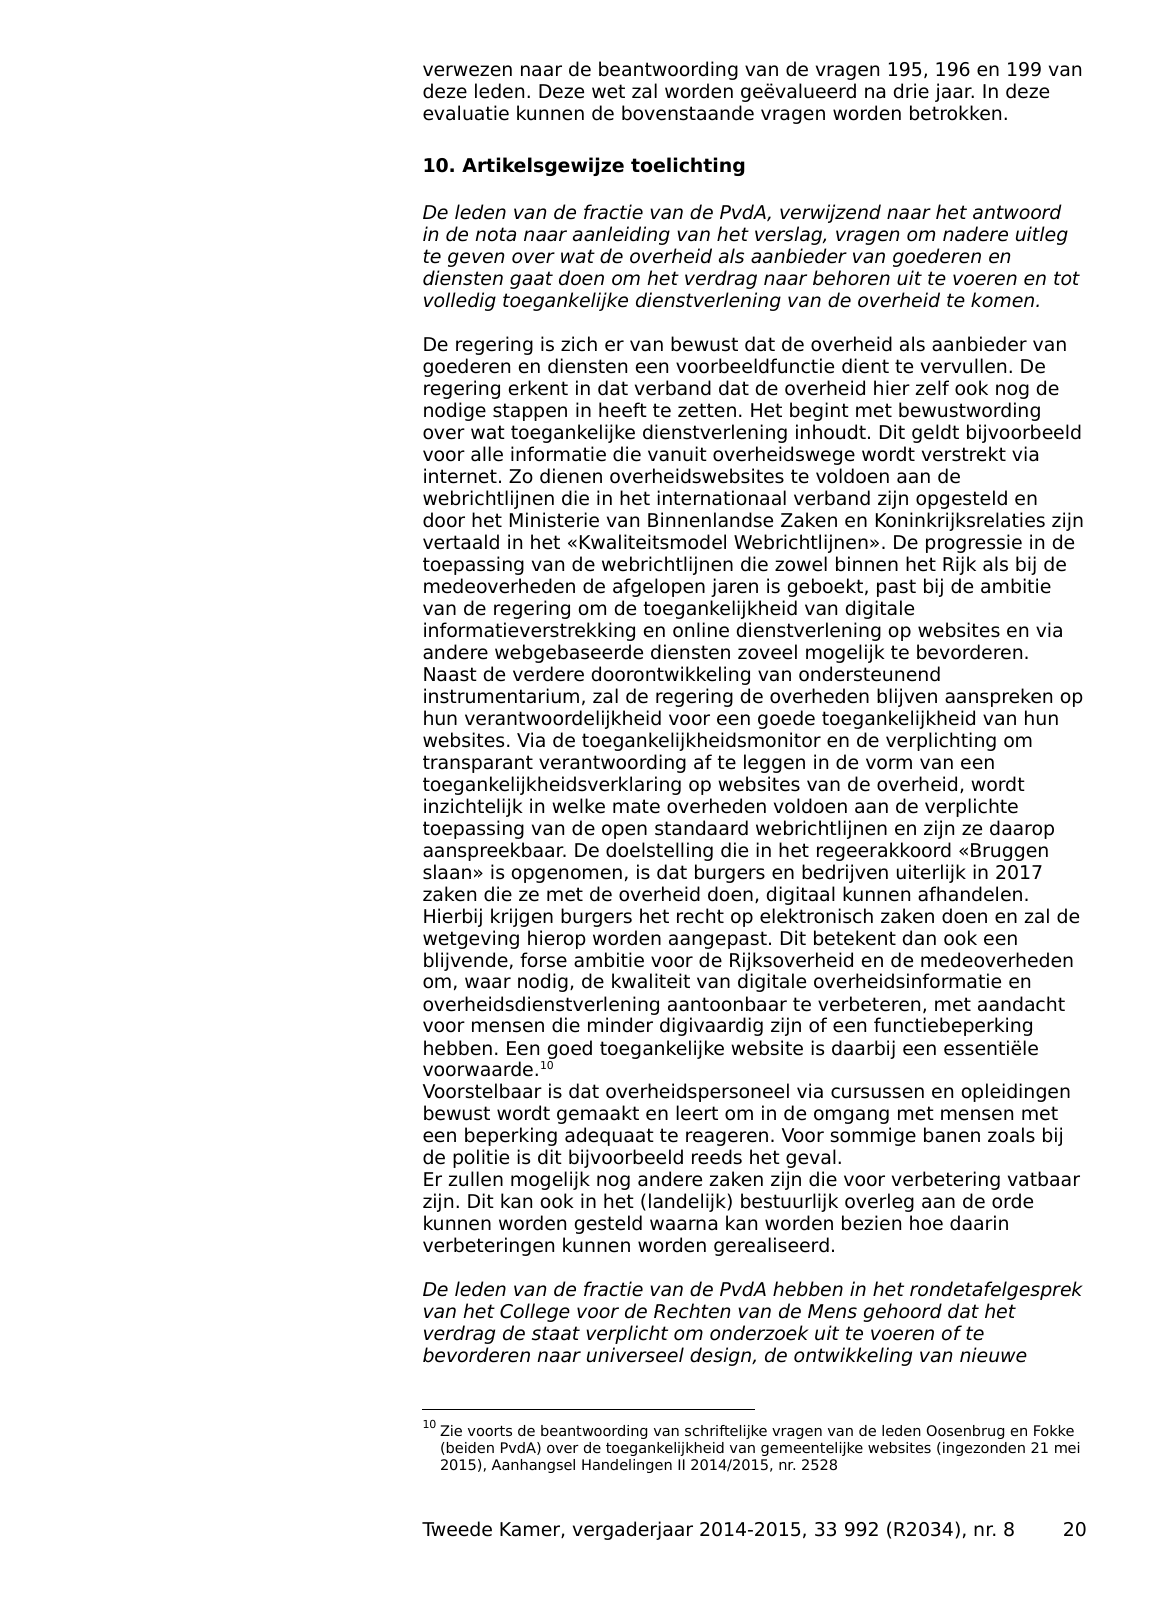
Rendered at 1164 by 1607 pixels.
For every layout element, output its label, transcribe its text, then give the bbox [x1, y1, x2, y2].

subtitle 10. Artikelsgewijze toelichting [422, 155, 1087, 177]
text De regering is zich er van bewust dat de overheid als aanbieder van goederen en diensten een voorbeeldfunctie dient te vervullen. De regering erkent in dat verband dat de overheid hier zelf ook nog de nodige stappen in heeft te zetten. Het begint met bewustwording over wat toegankelijke dienstverlening inhoudt. Dit geldt bijvoorbeeld voor alle informatie die vanuit overheidswege wordt verstrekt via internet. Zo dienen overheidswebsites te voldoen aan de webrichtlijnen die in het internationaal verband zijn opgesteld en door het Ministerie van Binnenlandse Zaken en Koninkrijksrelaties zijn vertaald in het «Kwaliteitsmodel Webrichtlijnen». De progressie in de toepassing van de webrichtlijnen die zowel binnen het Rijk als bij de medeoverheden de afgelopen jaren is geboekt, past bij de ambitie van de regering om de toegankelijkheid van digitale informatieverstrekking en online dienstverlening op websites en via andere webgebaseerde diensten zoveel mogelijk te bevorderen. Naast de verdere doorontwikkeling van ondersteunend instrumentarium, zal de regering de overheden blijven aanspreken op hun verantwoordelijkheid voor een goede toegankelijkheid van hun websites. Via de toegankelijkheidsmonitor en de verplichting om transparant verantwoording af te leggen in de vorm van een toegankelijkheidsverklaring op websites van de overheid, wordt inzichtelijk in welke mate overheden voldoen aan de verplichte toepassing van de open standaard webrichtlijnen en zijn ze daarop aanspreekbaar. De doelstelling die in het regeerakkoord «Bruggen slaan» is opgenomen, is dat burgers en bedrijven uiterlijk in 2017 zaken die ze met de overheid doen, digitaal kunnen afhandelen. Hierbij krijgen burgers het recht op elektronisch zaken doen en zal de wetgeving hierop worden aangepast. Dit betekent dan ook een blijvende, forse ambitie voor de Rijksoverheid en de medeoverheden om, waar nodig, de kwaliteit van digitale overheidsinformatie en overheidsdienstverlening aantoonbaar te verbeteren, met aandacht voor mensen die minder digivaardig zijn of een functiebeperking hebben. Een goed toegankelijke website is daarbij een essentiële voorwaarde. [422, 334, 1087, 1081]
text Er zullen mogelijk nog andere zaken zijn die voor verbetering vatbaar zijn. Dit kan ook in het (landelijk) bestuurlijk overleg aan de orde kunnen worden gesteld waarna kan worden bezien hoe daarin verbeteringen kunnen worden gerealiseerd. [422, 1169, 1087, 1257]
text De leden van de fractie van de PvdA hebben in het rondetafelgesprek van het College voor de Rechten van de Mens gehoord dat het verdrag de staat verplicht om onderzoek uit te voeren of te bevorderen naar universeel design, de ontwikkeling van nieuwe [422, 1279, 1087, 1367]
text verwezen naar de beantwoording van de vragen 195, 196 en 199 van deze leden. Deze wet zal worden geëvalueerd na drie jaar. In deze evaluatie kunnen de bovenstaande vragen worden betrokken. [422, 59, 1087, 125]
text Voorstelbaar is dat overheidspersoneel via cursussen en opleidingen bewust wordt gemaakt en leert om in de omgang met mensen met een beperking adequaat te reageren. Voor sommige banen zoals bij de politie is dit bijvoorbeeld reeds het geval. [422, 1081, 1087, 1169]
text Zie voorts de beantwoording van schriftelijke vragen van de leden Oosenbrug en Fokke (beiden PvdA) over de toegankelijkheid van gemeentelijke websites (ingezonden 21 mei 2015), Aanhangsel Handelingen II 2014/2015, nr. 2528 [422, 1418, 1087, 1474]
text De leden van de fractie van de PvdA, verwijzend naar het antwoord in de nota naar aanleiding van het verslag, vragen om nadere uitleg te geven over wat de overheid als aanbieder van goederen en diensten gaat doen om het verdrag naar behoren uit te voeren en tot volledig toegankelijke dienstverlening van de overheid te komen. [422, 202, 1087, 312]
